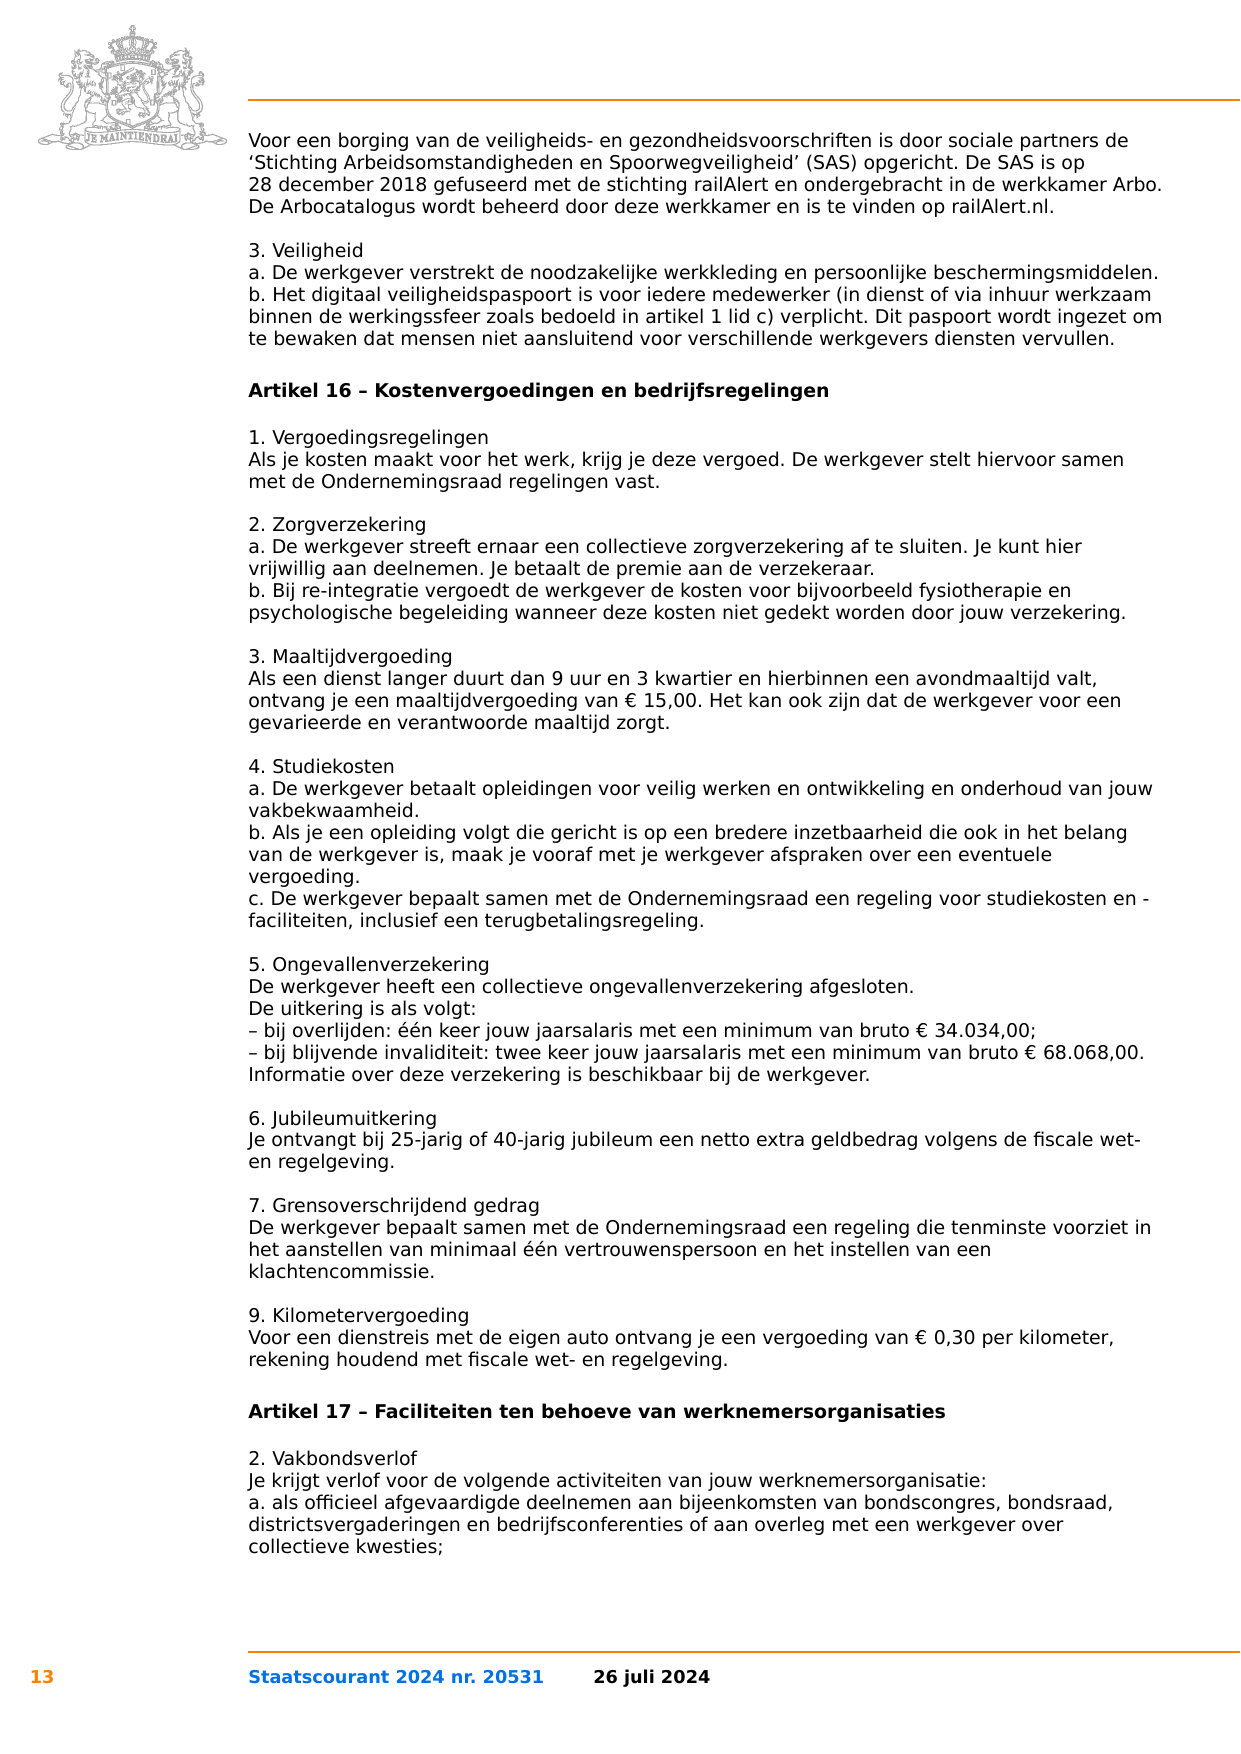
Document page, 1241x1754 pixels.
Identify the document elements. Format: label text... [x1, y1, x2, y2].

text a. De werkgever verstrekt de noodzakelijke werkkleding en persoonlijke beschermingsmiddelen. [248, 262, 1163, 284]
text 3. Veiligheid [248, 240, 1163, 262]
text Informatie over deze verzekering is beschikbaar bij de werkgever. [248, 1063, 1163, 1086]
text Voor een dienstreis met de eigen auto ontvang je een vergoeding van € 0,30 per kilometer, rekening houdend met fiscale wet- en regelgeving. [248, 1327, 1163, 1371]
text 6. Jubileumuitkering [248, 1107, 1163, 1129]
text 5. Ongevallenverzekering [248, 954, 1163, 976]
text De uitkering is als volgt: [248, 998, 1163, 1019]
text De werkgever bepaalt samen met de Ondernemingsraad een regeling die tenminste voorziet in het aanstellen van minimaal één vertrouwenspersoon en het instellen van een klachtencommissie. [248, 1217, 1163, 1283]
picture [38, 25, 227, 150]
text Je ontvangt bij 25-jarig of 40-jarig jubileum een netto extra geldbedrag volgens de fiscale wet- en regelgeving. [248, 1129, 1163, 1173]
text b. Als je een opleiding volgt die gericht is op een bredere inzetbaarheid die ook in het belang van de werkgever is, maak je vooraf met je werkgever afspraken over een eventuele vergoeding. [248, 822, 1163, 888]
text 3. Maaltijdvergoeding [248, 646, 1163, 668]
text b. Het digitaal veiligheidspaspoort is voor iedere medewerker (in dienst of via inhuur werkzaam binnen de werkingssfeer zoals bedoeld in artikel 1 lid c) verplicht. Dit paspoort wordt ingezet om te bewaken dat mensen niet aansluitend voor verschillende werkgevers diensten vervullen. [248, 284, 1163, 349]
subtitle Artikel 17 – Faciliteiten ten behoeve van werknemersorganisaties [248, 1401, 1163, 1423]
text Als een dienst langer duurt dan 9 uur en 3 kwartier en hierbinnen een avondmaaltijd valt, ontvang je een maaltijdvergoeding van € 15,00. Het kan ook zijn dat de werkgever voor een gevarieerde en verantwoorde maaltijd zorgt. [248, 668, 1163, 734]
text 9. Kilometervergoeding [248, 1305, 1163, 1327]
text 1. Vergoedingsregelingen [248, 427, 1163, 448]
text a. De werkgever betaalt opleidingen voor veilig werken en ontwikkeling en onderhoud van jouw vakbekwaamheid. [248, 778, 1163, 822]
text De werkgever heeft een collectieve ongevallenverzekering afgesloten. [248, 976, 1163, 998]
text 4. Studiekosten [248, 756, 1163, 778]
text b. Bij re-integratie vergoedt de werkgever de kosten voor bijvoorbeeld fysiotherapie en psychologische begeleiding wanneer deze kosten niet gedekt worden door jouw verzekering. [248, 580, 1163, 624]
text – bij blijvende invaliditeit: twee keer jouw jaarsalaris met een minimum van bruto € 68.068,00. [248, 1042, 1163, 1063]
text Je krijgt verlof voor de volgende activiteiten van jouw werknemersorganisatie: [248, 1470, 1163, 1492]
text 2. Vakbondsverlof [248, 1448, 1163, 1470]
text – bij overlijden: één keer jouw jaarsalaris met een minimum van bruto € 34.034,00; [248, 1019, 1163, 1042]
text c. De werkgever bepaalt samen met de Ondernemingsraad een regeling voor studiekosten en -faciliteiten, inclusief een terugbetalingsregeling. [248, 888, 1163, 932]
text 2. Zorgverzekering [248, 514, 1163, 536]
text a. als officieel afgevaardigde deelnemen aan bijeenkomsten van bondscongres, bondsraad, districtsvergaderingen en bedrijfsconferenties of aan overleg met een werkgever over collectieve kwesties; [248, 1492, 1163, 1558]
text 7. Grensoverschrijdend gedrag [248, 1195, 1163, 1217]
text Als je kosten maakt voor het werk, krijg je deze vergoed. De werkgever stelt hiervoor samen met de Ondernemingsraad regelingen vast. [248, 448, 1163, 492]
subtitle Artikel 16 – Kostenvergoedingen en bedrijfsregelingen [248, 379, 1163, 402]
text Voor een borging van de veiligheids- en gezondheidsvoorschriften is door sociale partners de ‘Stichting Arbeidsomstandigheden en Spoorwegveiligheid’ (SAS) opgericht. De SAS is op 28 december 2018 gefuseerd met de stichting railAlert en ondergebracht in de werkkamer Arbo. De Arbocatalogus wordt beheerd door deze werkkamer en is te vinden op railAlert.nl. [248, 130, 1163, 218]
text a. De werkgever streeft ernaar een collectieve zorgverzekering af te sluiten. Je kunt hier vrijwillig aan deelnemen. Je betaalt de premie aan de verzekeraar. [248, 536, 1163, 580]
